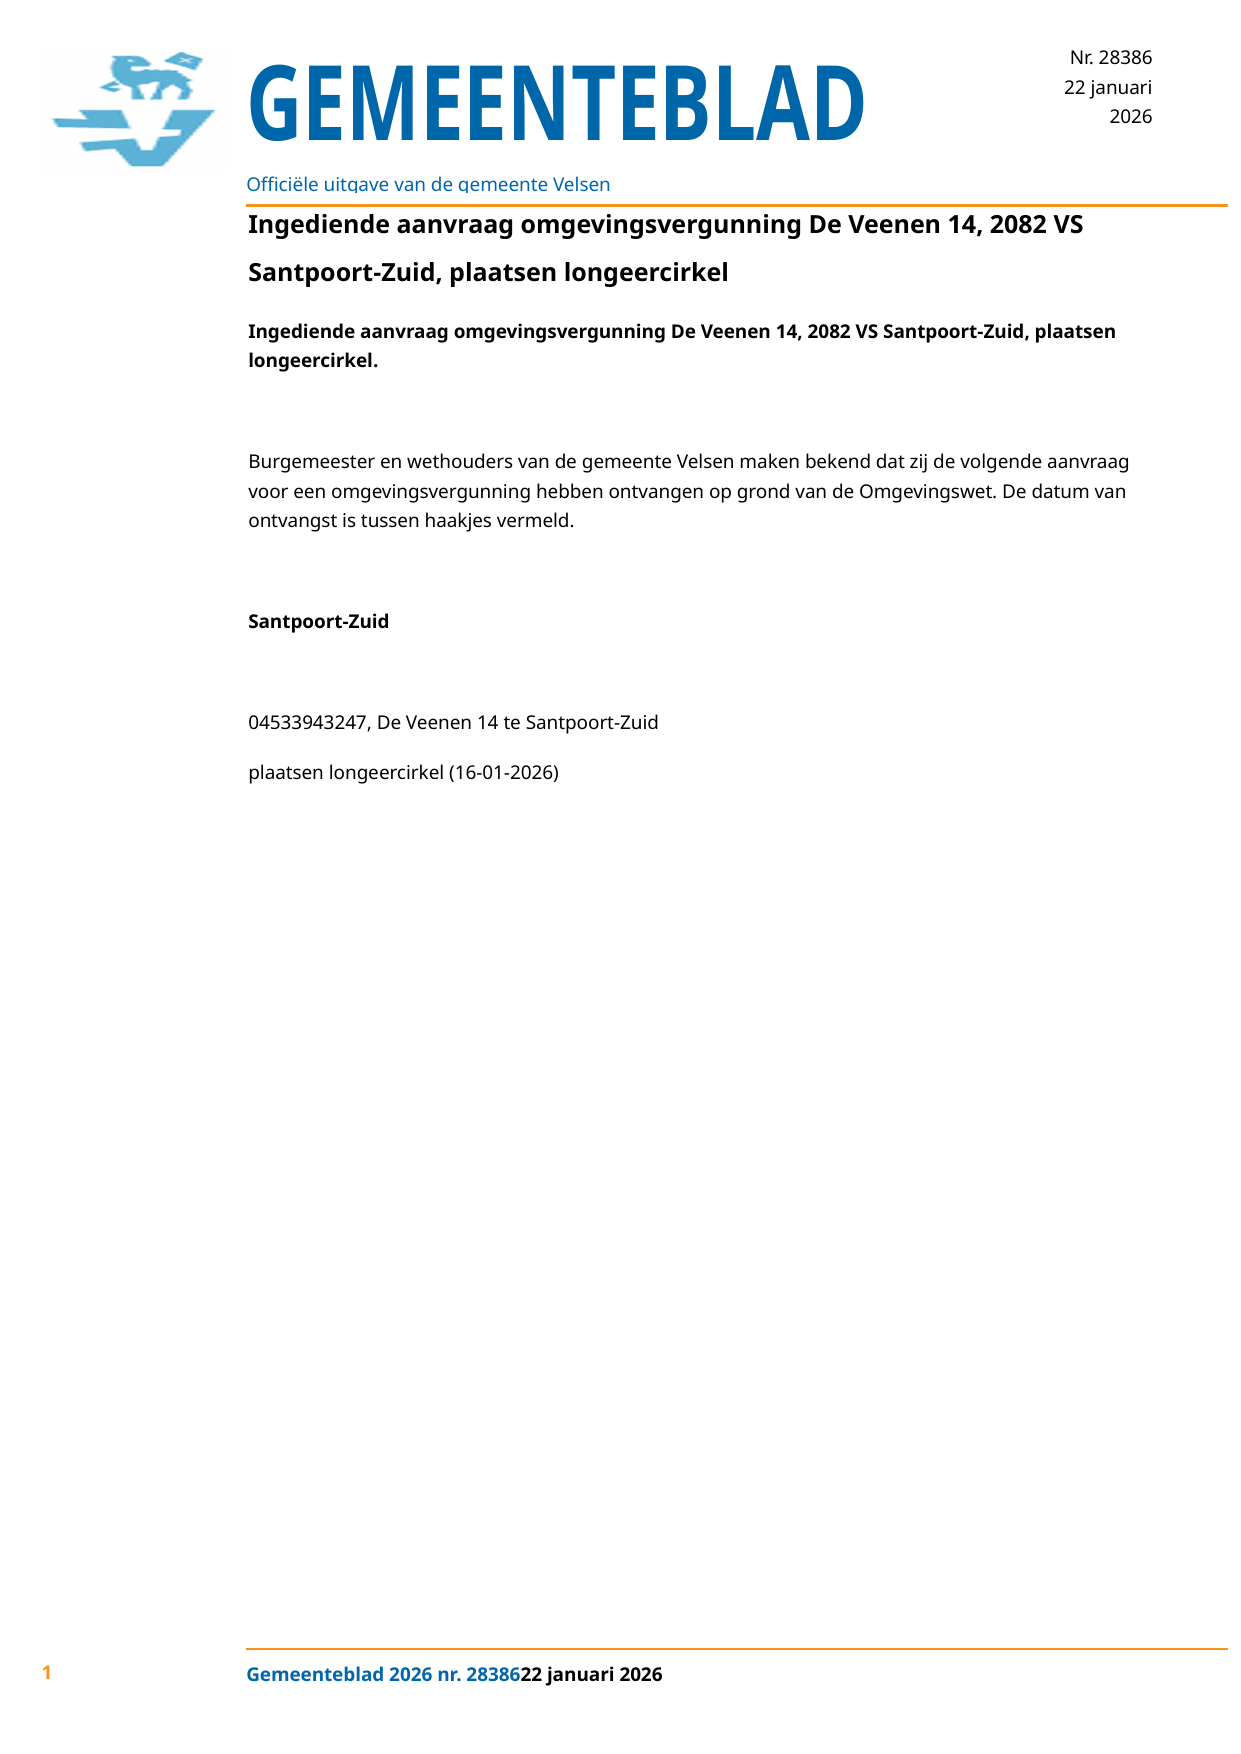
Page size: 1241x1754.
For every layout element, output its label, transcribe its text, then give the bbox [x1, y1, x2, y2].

text Ingediende aanvraag omgevingsvergunning De Veenen 14, 2082 VS Santpoort-Zuid, plaatsen longeercirkel [248, 207, 1152, 288]
text 04533943247, De Veenen 14 te Santpoort-Zuid [248, 709, 1152, 735]
text Santpoort-Zuid [248, 608, 1152, 634]
text plaatsen longeercirkel (16-01-2026) [248, 759, 1152, 785]
text Burgemeester en wethouders van de gemeente Velsen maken bekend dat zij de volgende aanvraag voor een omgevingsvergunning hebben ontvangen op grond van de Omgevingswet. De datum van ontvangst is tussen haakjes vermeld. [248, 448, 1152, 533]
picture [41, 47, 231, 172]
text Ingediende aanvraag omgevingsvergunning De Veenen 14, 2082 VS Santpoort-Zuid, plaatsen longeercirkel. [248, 318, 1152, 373]
